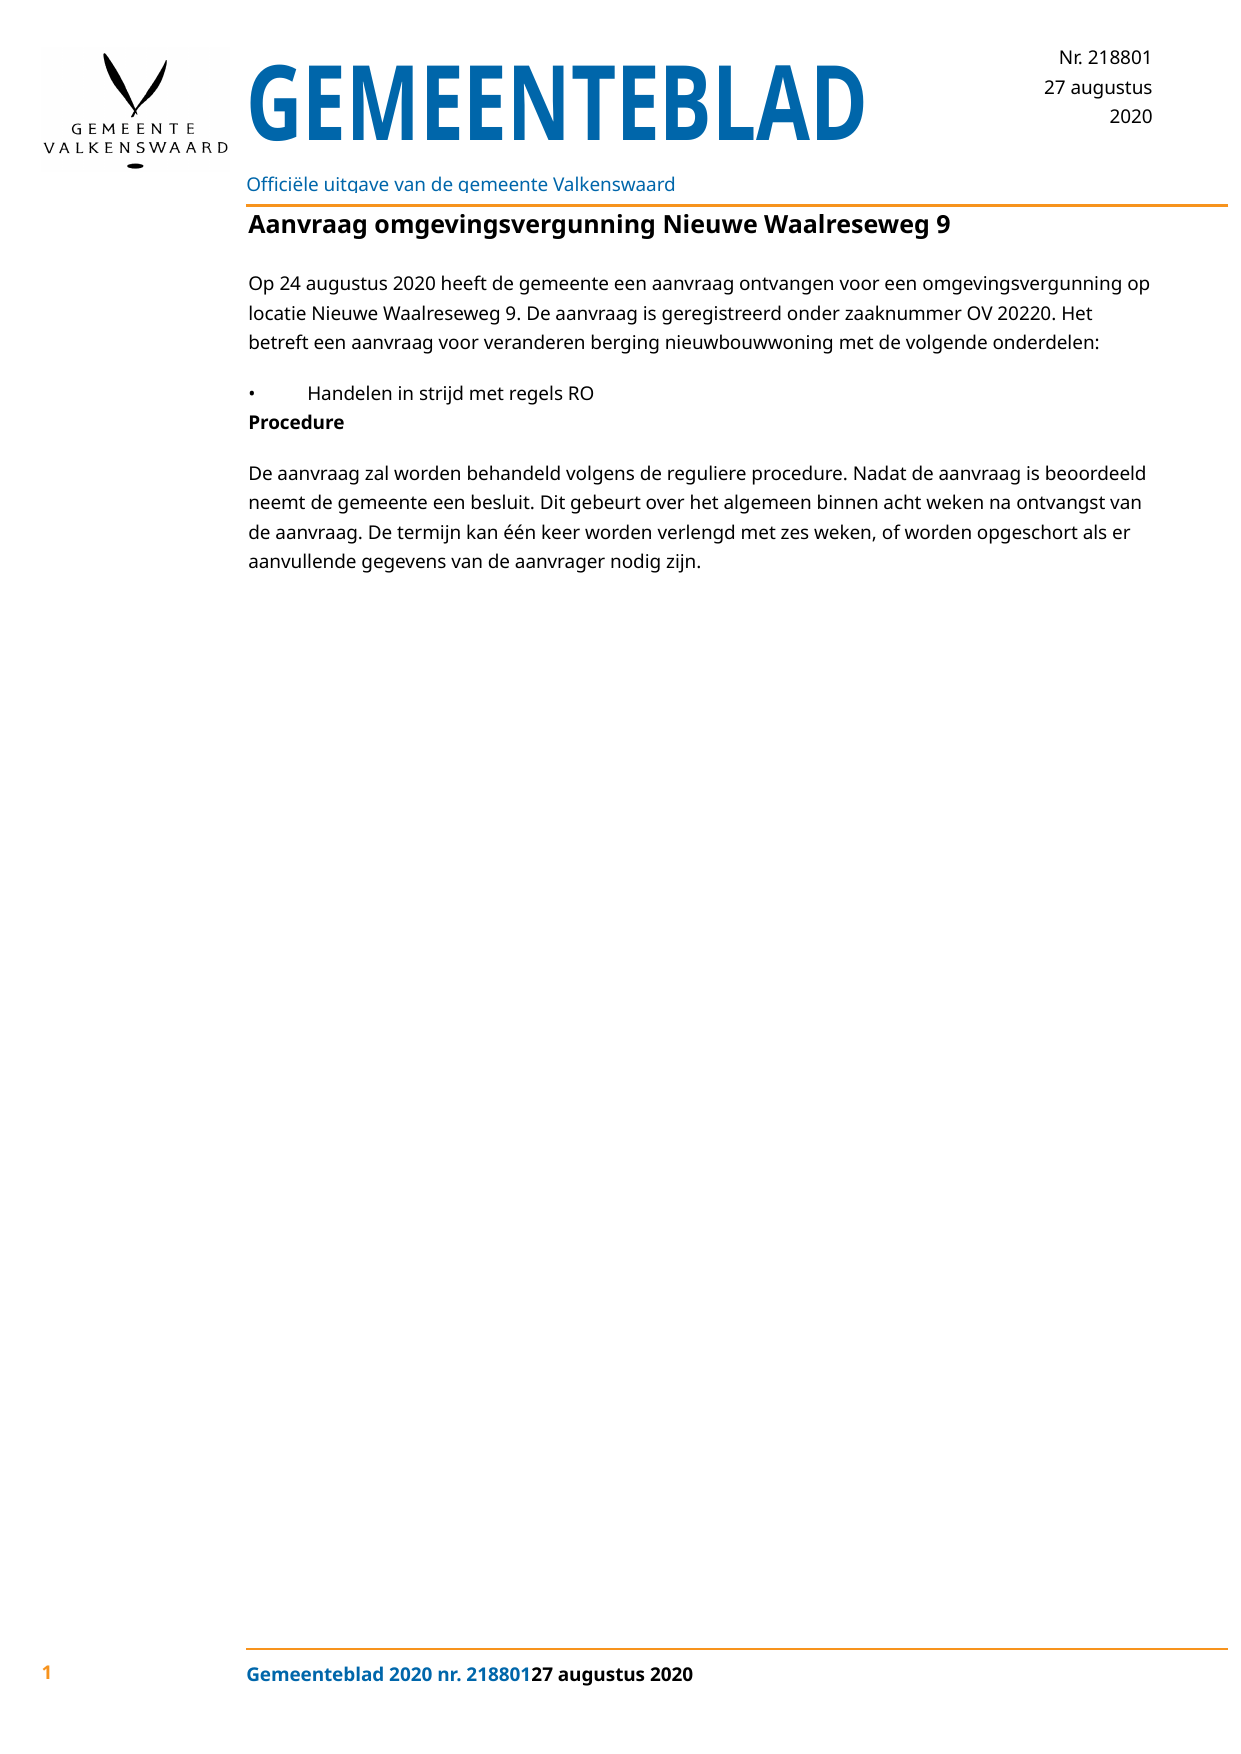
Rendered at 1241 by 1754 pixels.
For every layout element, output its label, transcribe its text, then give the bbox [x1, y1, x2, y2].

picture [41, 47, 231, 172]
text Procedure [248, 409, 1152, 435]
text De aanvraag zal worden behandeld volgens de reguliere procedure. Nadat de aanvraag is beoordeeld neemt de gemeente een besluit. Dit gebeurt over het algemeen binnen acht weken na ontvangst van de aanvraag. De termijn kan één keer worden verlengd met zes weken, of worden opgeschort als er aanvullende gegevens van de aanvrager nodig zijn. [248, 460, 1152, 574]
list Handelen in strijd met regels RO [248, 380, 1152, 406]
text Op 24 augustus 2020 heeft de gemeente een aanvraag ontvangen voor een omgevingsvergunning op locatie Nieuwe Waalreseweg 9. De aanvraag is geregistreerd onder zaaknummer OV 20220. Het betreft een aanvraag voor veranderen berging nieuwbouwwoning met de volgende onderdelen: [248, 270, 1152, 355]
text Aanvraag omgevingsvergunning Nieuwe Waalreseweg 9 [248, 207, 1152, 241]
